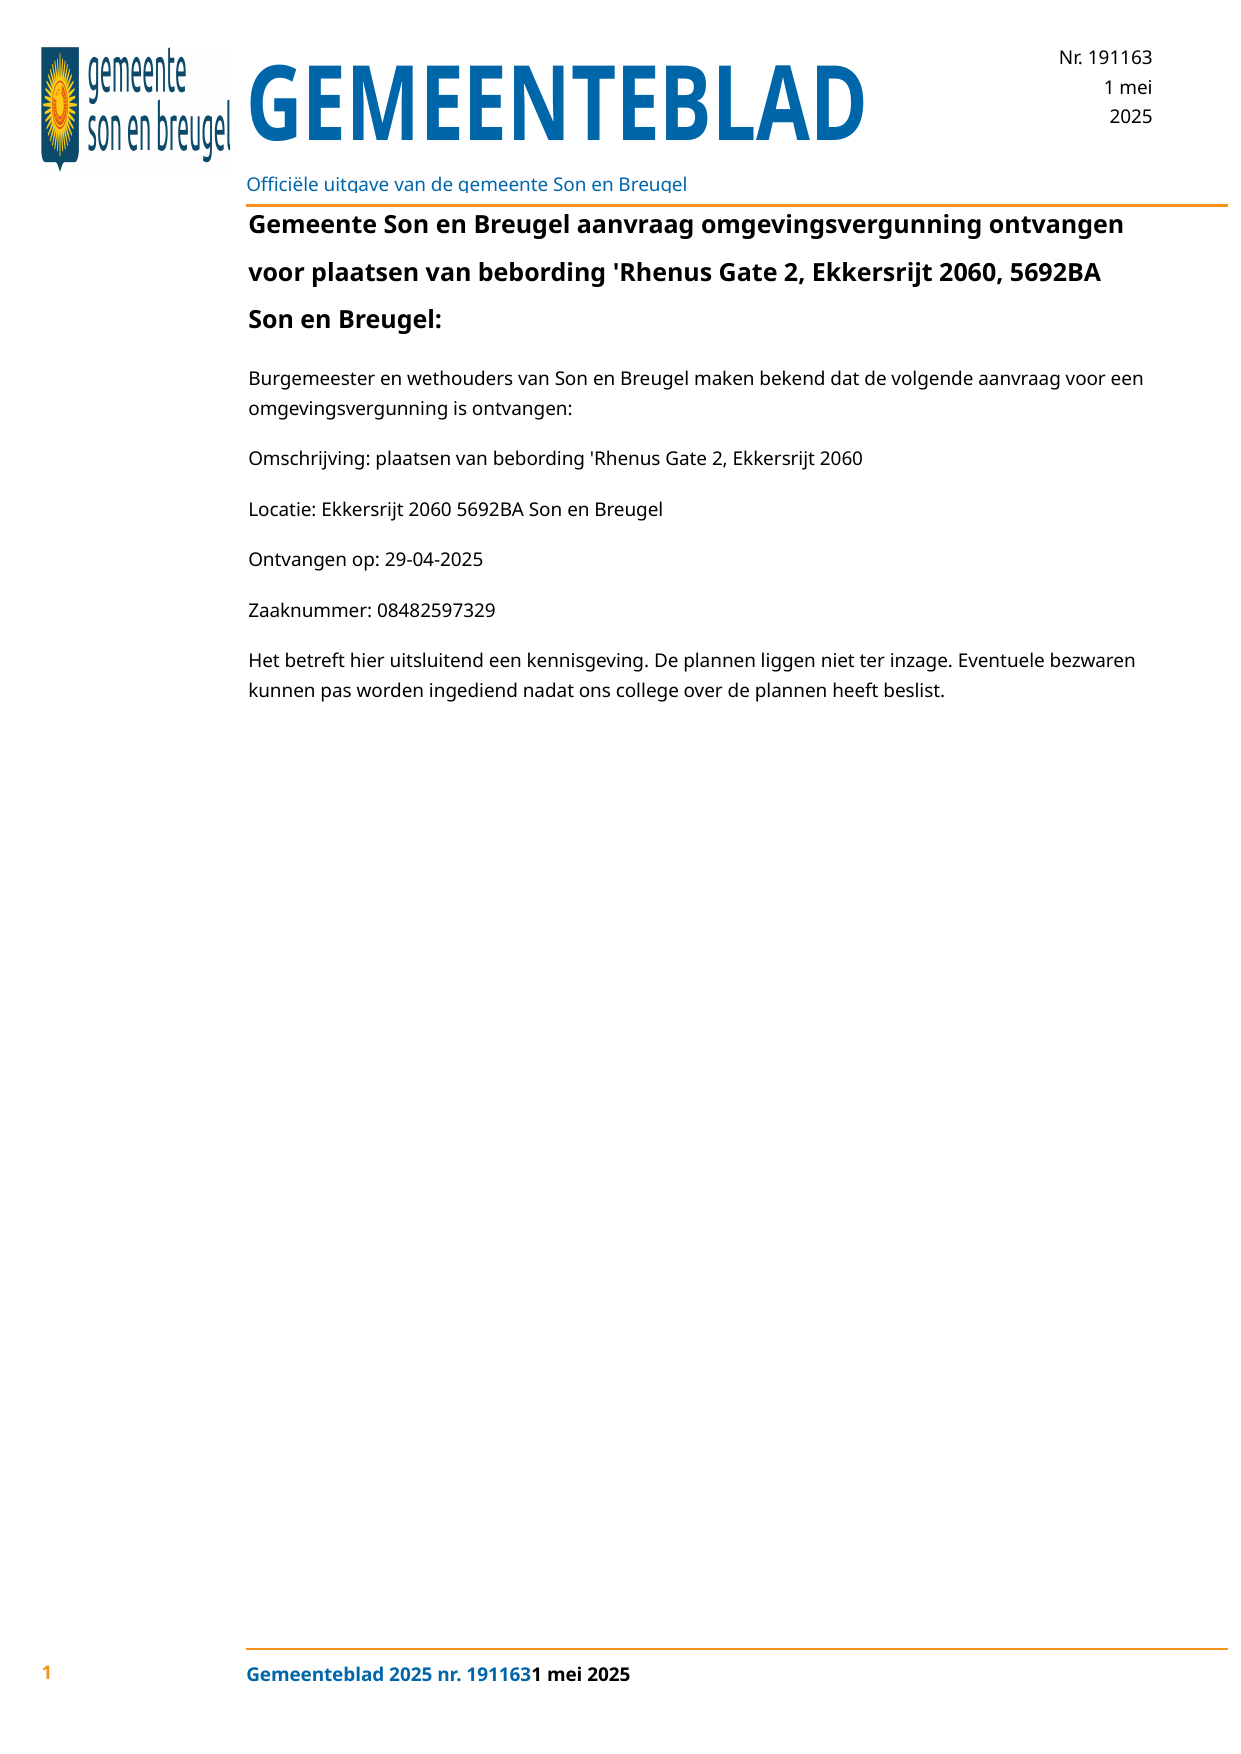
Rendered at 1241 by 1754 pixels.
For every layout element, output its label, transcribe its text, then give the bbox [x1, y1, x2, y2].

picture [41, 47, 231, 172]
text Burgemeester en wethouders van Son en Breugel maken bekend dat de volgende aanvraag voor een omgevingsvergunning is ontvangen: [248, 366, 1152, 421]
text Ontvangen op: 29-04-2025 [248, 546, 1152, 572]
text Gemeente Son en Breugel aanvraag omgevingsvergunning ontvangen voor plaatsen van bebording 'Rhenus Gate 2, Ekkersrijt 2060, 5692BA Son en Breugel: [248, 207, 1152, 336]
text Omschrijving: plaatsen van bebording 'Rhenus Gate 2, Ekkersrijt 2060 [248, 446, 1152, 471]
text Zaaknummer: 08482597329 [248, 597, 1152, 622]
text Locatie: Ekkersrijt 2060 5692BA Son en Breugel [248, 496, 1152, 522]
text Het betreft hier uitsluitend een kennisgeving. De plannen liggen niet ter inzage. Eventuele bezwaren kunnen pas worden ingediend nadat ons college over de plannen heeft beslist. [248, 647, 1152, 702]
